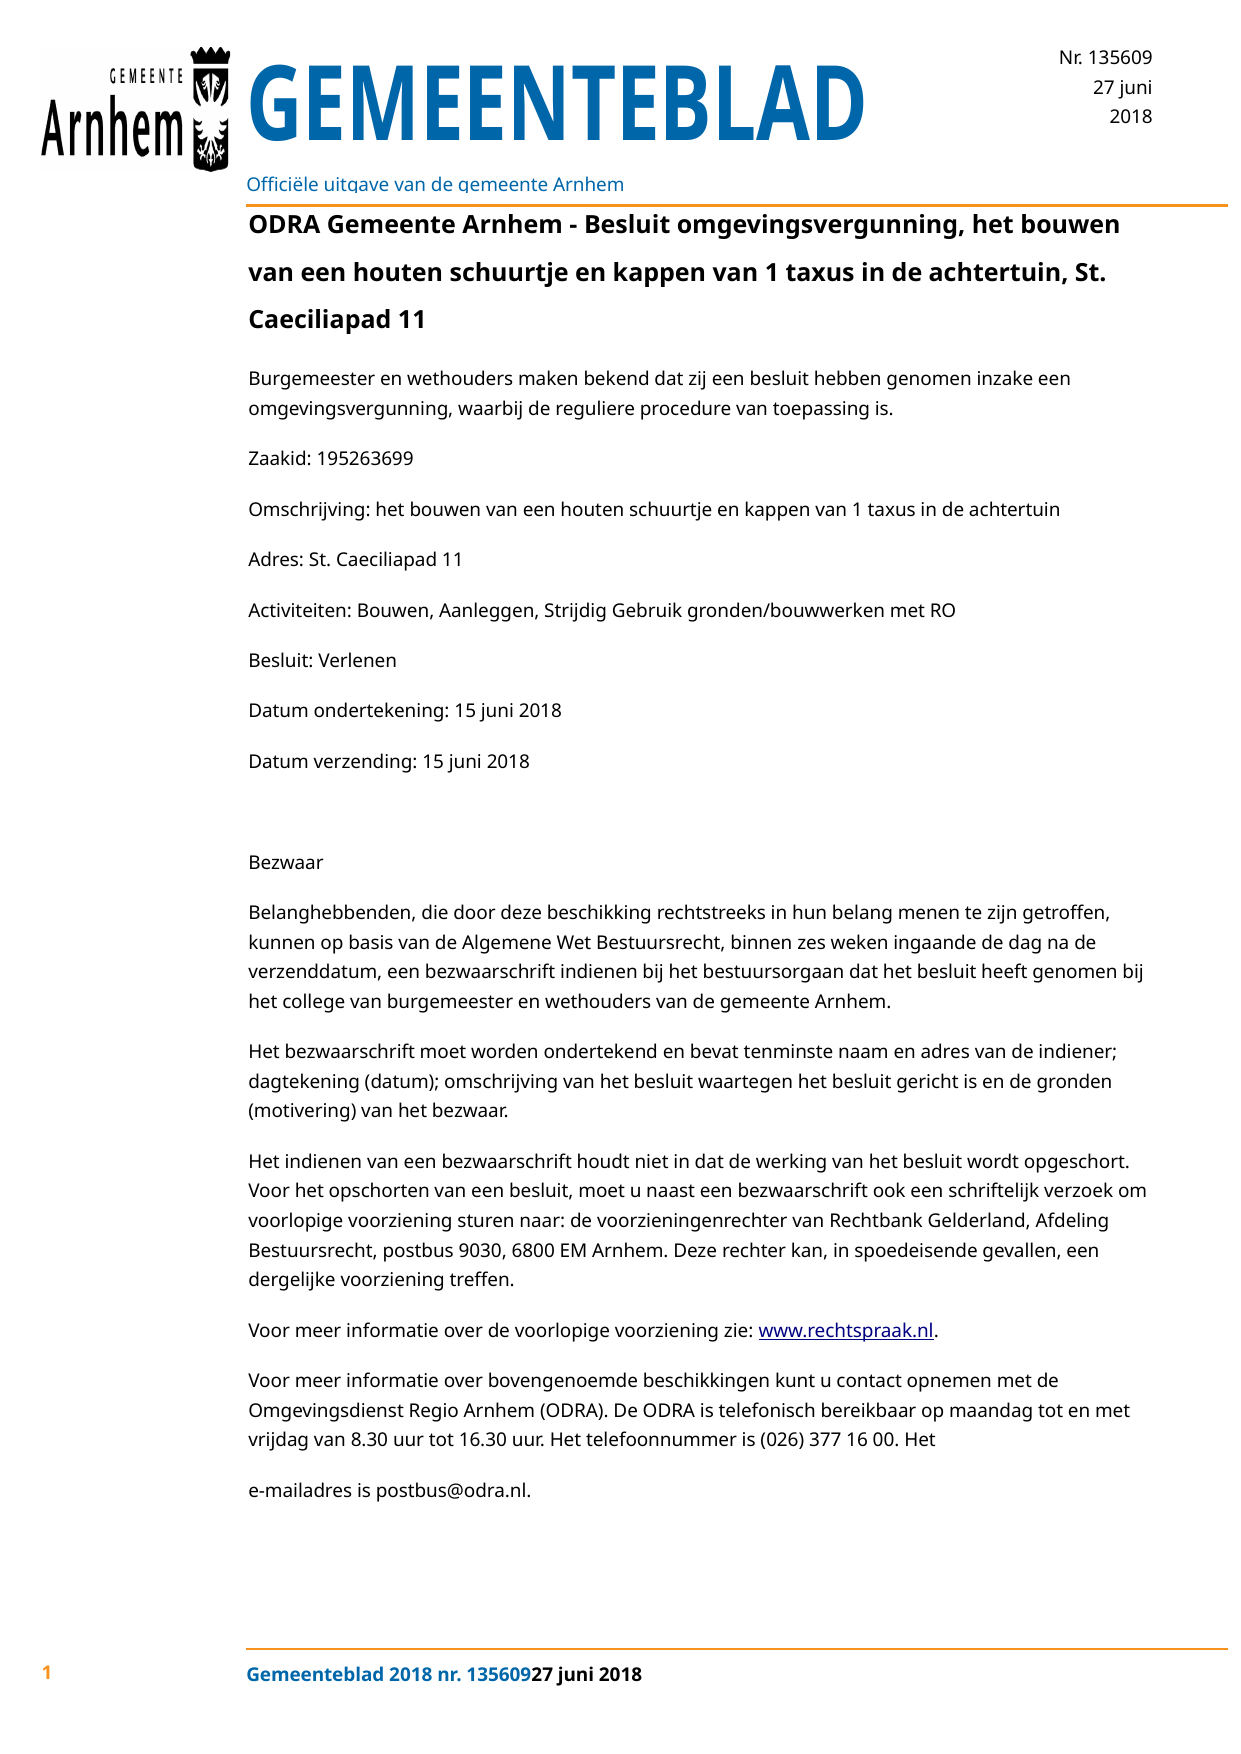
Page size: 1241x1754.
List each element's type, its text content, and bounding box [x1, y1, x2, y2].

text Datum verzending: 15 juni 2018 [248, 748, 1152, 774]
text Besluit: Verlenen [248, 647, 1152, 673]
text Het bezwaarschrift moet worden ondertekend en bevat tenminste naam en adres van de indiener; dagtekening (datum); omschrijving van het besluit waartegen het besluit gericht is en de gronden (motivering) van het bezwaar. [248, 1038, 1152, 1123]
text Activiteiten: Bouwen, Aanleggen, Strijdig Gebruik gronden/bouwwerken met RO [248, 597, 1152, 622]
text Het indienen van een bezwaarschrift houdt niet in dat de werking van het besluit wordt opgeschort. Voor het opschorten van een besluit, moet u naast een bezwaarschrift ook een schriftelijk verzoek om voorlopige voorziening sturen naar: de voorzieningenrechter van Rechtbank Gelderland, Afdeling Bestuursrecht, postbus 9030, 6800 EM Arnhem. Deze rechter kan, in spoedeisende gevallen, een dergelijke voorziening treffen. [248, 1148, 1152, 1292]
text Zaakid: 195263699 [248, 446, 1152, 471]
text Bezwaar [248, 849, 1152, 874]
text ODRA Gemeente Arnhem - Besluit omgevingsvergunning, het bouwen van een houten schuurtje en kappen van 1 taxus in de achtertuin, St. Caeciliapad 11 [248, 207, 1152, 336]
text Voor meer informatie over bovengenoemde beschikkingen kunt u contact opnemen met de Omgevingsdienst Regio Arnhem (ODRA). De ODRA is telefonisch bereikbaar op maandag tot en met vrijdag van 8.30 uur tot 16.30 uur. Het telefoonnummer is (026) 377 16 00. Het [248, 1367, 1152, 1452]
text Omschrijving: het bouwen van een houten schuurtje en kappen van 1 taxus in de achtertuin [248, 496, 1152, 522]
text Adres: St. Caeciliapad 11 [248, 546, 1152, 572]
text Datum ondertekening: 15 juni 2018 [248, 698, 1152, 723]
text Voor meer informatie over de voorlopige voorziening zie: www.rechtspraak.nl. [248, 1317, 1152, 1342]
text Belanghebbenden, die door deze beschikking rechtstreeks in hun belang menen te zijn getroffen, kunnen op basis van de Algemene Wet Bestuursrecht, binnen zes weken ingaande de dag na de verzenddatum, een bezwaarschrift indienen bij het bestuursorgaan dat het besluit heeft genomen bij het college van burgemeester en wethouders van de gemeente Arnhem. [248, 899, 1152, 1014]
picture [41, 47, 231, 172]
text e-mailadres is postbus@odra.nl. [248, 1477, 1152, 1502]
text Burgemeester en wethouders maken bekend dat zij een besluit hebben genomen inzake een omgevingsvergunning, waarbij de reguliere procedure van toepassing is. [248, 366, 1152, 421]
